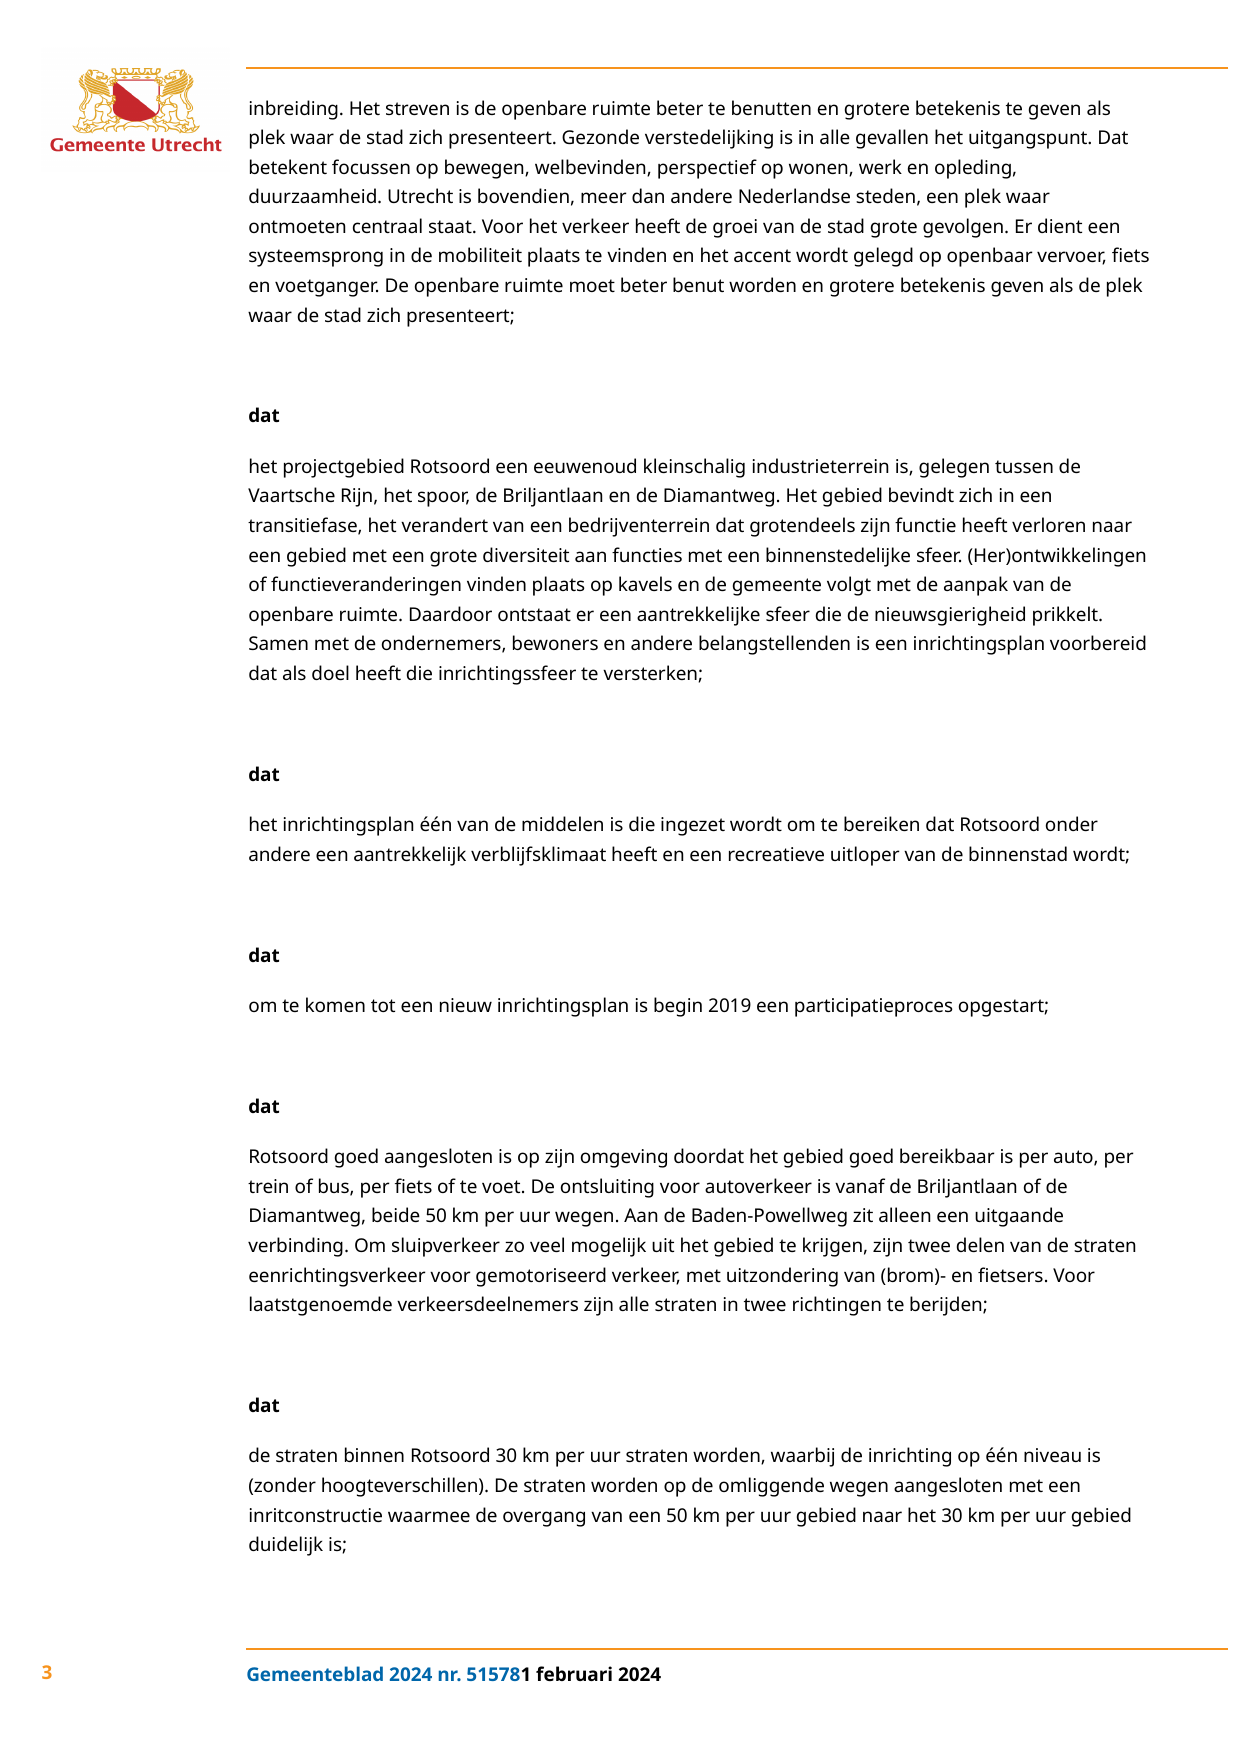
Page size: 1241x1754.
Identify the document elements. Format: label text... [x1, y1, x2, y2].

text het inrichtingsplan één van de middelen is die ingezet wordt om te bereiken dat Rotsoord onder andere een aantrekkelijk verblijfsklimaat heeft en een recreatieve uitloper van de binnenstad wordt; [248, 811, 1152, 867]
text Rotsoord goed aangesloten is op zijn omgeving doordat het gebied goed bereikbaar is per auto, per trein of bus, per fiets of te voet. De ontsluiting voor autoverkeer is vanaf de Briljantlaan of de Diamantweg, beide 50 km per uur wegen. Aan de Baden-Powellweg zit alleen een uitgaande verbinding. Om sluipverkeer zo veel mogelijk uit het gebied te krijgen, zijn twee delen van de straten eenrichtingsverkeer voor gemotoriseerd verkeer, met uitzondering van (brom)- en fietsers. Voor laatstgenoemde verkeersdeelnemers zijn alle straten in twee richtingen te berijden; [248, 1143, 1152, 1317]
text inbreiding. Het streven is de openbare ruimte beter te benutten en grotere betekenis te geven als plek waar de stad zich presenteert. Gezonde verstedelijking is in alle gevallen het uitgangspunt. Dat betekent focussen op bewegen, welbevinden, perspectief op wonen, werk en opleding, duurzaamheid. Utrecht is bovendien, meer dan andere Nederlandse steden, een plek waar ontmoeten centraal staat. Voor het verkeer heeft de groei van de stad grote gevolgen. Er dient een systeemsprong in de mobiliteit plaats te vinden en het accent wordt gelegd op openbaar vervoer, fiets en voetganger. De openbare ruimte moet beter benut worden en grotere betekenis geven als de plek waar de stad zich presenteert; [248, 95, 1152, 328]
text dat [248, 761, 1152, 787]
text dat [248, 403, 1152, 428]
text dat [248, 942, 1152, 968]
text dat [248, 1093, 1152, 1119]
text om te komen tot een nieuw inrichtingsplan is begin 2019 een participatieproces opgestart; [248, 992, 1152, 1018]
text dat [248, 1392, 1152, 1418]
picture [41, 47, 231, 172]
text het projectgebied Rotsoord een eeuwenoud kleinschalig industrieterrein is, gelegen tussen de Vaartsche Rijn, het spoor, de Briljantlaan en de Diamantweg. Het gebied bevindt zich in een transitiefase, het verandert van een bedrijventerrein dat grotendeels zijn functie heeft verloren naar een gebied met een grote diversiteit aan functies met een binnenstedelijke sfeer. (Her)ontwikkelingen of functieveranderingen vinden plaats op kavels en de gemeente volgt met de aanpak van de openbare ruimte. Daardoor ontstaat er een aantrekkelijke sfeer die de nieuwsgierigheid prikkelt. Samen met de ondernemers, bewoners en andere belangstellenden is een inrichtingsplan voorbereid dat als doel heeft die inrichtingssfeer te versterken; [248, 453, 1152, 686]
text de straten binnen Rotsoord 30 km per uur straten worden, waarbij de inrichting op één niveau is (zonder hoogteverschillen). De straten worden op de omliggende wegen aangesloten met een inritconstructie waarmee de overgang van een 50 km per uur gebied naar het 30 km per uur gebied duidelijk is; [248, 1443, 1152, 1557]
